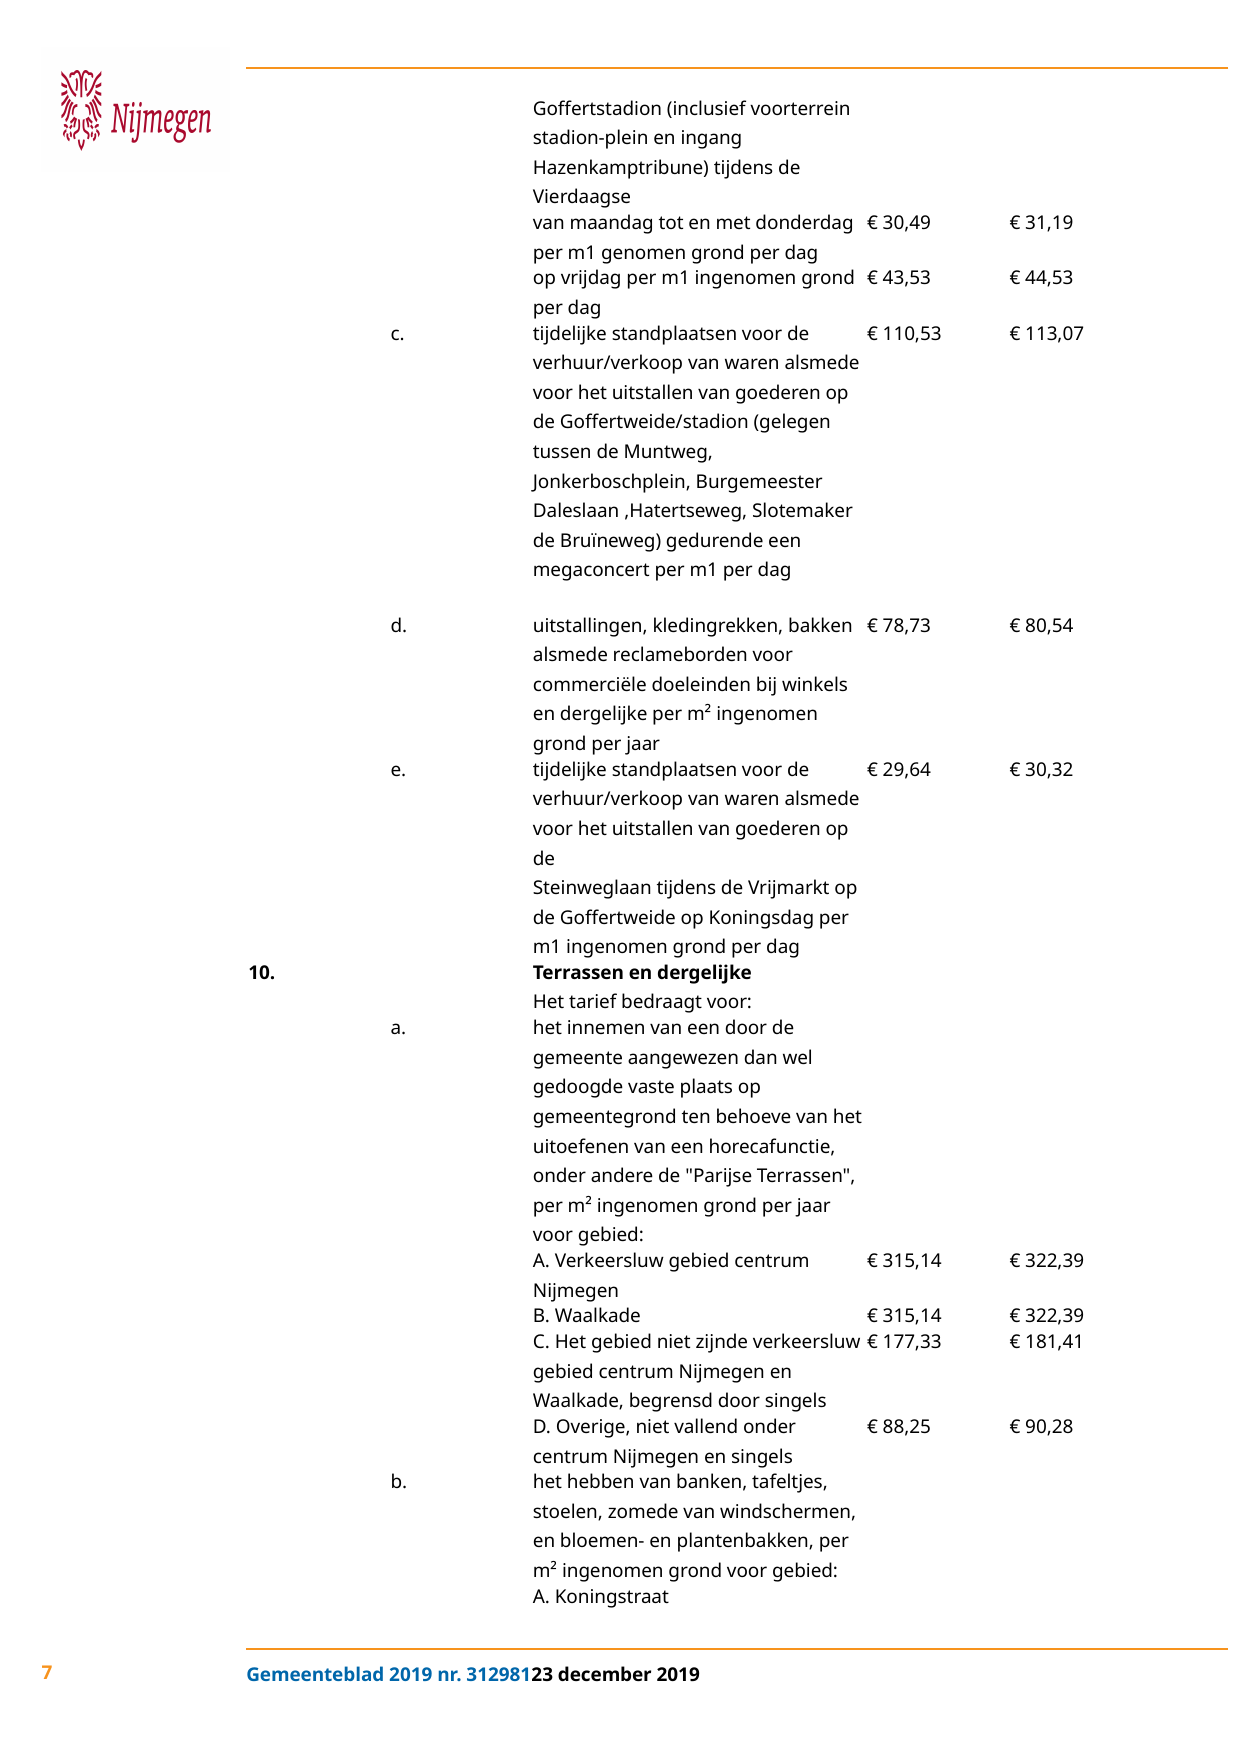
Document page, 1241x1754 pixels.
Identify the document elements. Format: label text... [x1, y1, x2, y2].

table_cell [1009, 95, 1152, 209]
table_cell € 177,33 [867, 1328, 1009, 1413]
table_cell D. Overige, niet vallend onder centrum Nijmegen en singels [533, 1413, 867, 1468]
table_cell € 181,41 [1009, 1328, 1152, 1413]
table_cell € 29,64 [867, 756, 1009, 959]
table_cell [248, 95, 390, 209]
table_cell A. Koningstraat [533, 1583, 867, 1609]
table_cell [248, 1303, 390, 1328]
table_cell [390, 959, 533, 1014]
table_cell € 44,53 [1009, 265, 1152, 320]
table_cell € 315,14 [867, 1247, 1009, 1303]
table_cell [248, 1413, 390, 1468]
table_cell [390, 1303, 533, 1328]
table_cell Goffertstadion (inclusief voorterrein stadion-plein en ingang Hazenkamptribune) tijdens de Vierdaagse [533, 95, 867, 209]
picture [41, 47, 231, 172]
table_cell [390, 209, 533, 264]
table_cell € 43,53 [867, 265, 1009, 320]
table_cell € 31,19 [1009, 209, 1152, 264]
table_cell € 113,07 [1009, 320, 1152, 612]
table_cell [248, 265, 390, 320]
table_cell € 88,25 [867, 1413, 1009, 1468]
table_cell [1009, 1015, 1152, 1247]
table_cell € 78,73 [867, 612, 1009, 756]
table_cell a. [390, 1015, 533, 1247]
table_cell d. [390, 612, 533, 756]
table_cell uitstallingen, kledingrekken, bakken alsmede reclameborden voor commerciële doeleinden bij winkels en dergelijke per m² ingenomen grond per jaar [533, 612, 867, 756]
table_cell € 110,53 [867, 320, 1009, 612]
table_cell [248, 209, 390, 264]
table_cell € 322,39 [1009, 1303, 1152, 1328]
table_cell [867, 1469, 1009, 1583]
table_cell € 30,32 [1009, 756, 1152, 959]
table_cell C. Het gebied niet zijnde verkeersluw gebied centrum Nijmegen en Waalkade, begrensd door singels [533, 1328, 867, 1413]
table_cell [248, 1583, 390, 1609]
table_cell [1009, 959, 1152, 1014]
table_cell B. Waalkade [533, 1303, 867, 1328]
table_cell [248, 1015, 390, 1247]
table_cell het innemen van een door de gemeente aangewezen dan wel gedoogde vaste plaats op gemeentegrond ten behoeve van het uitoefenen van een horecafunctie, onder andere de "Parijse Terrassen", per m² ingenomen grond per jaar voor gebied: [533, 1015, 867, 1247]
table_cell € 80,54 [1009, 612, 1152, 756]
table_cell [248, 1469, 390, 1583]
table_cell [390, 1328, 533, 1413]
table_cell € 90,28 [1009, 1413, 1152, 1468]
table_cell [248, 1247, 390, 1303]
table_cell c. [390, 320, 533, 612]
table_cell € 322,39 [1009, 1247, 1152, 1303]
table_cell [1009, 1469, 1152, 1583]
table_cell [867, 1583, 1009, 1609]
table_cell [248, 1328, 390, 1413]
table_cell e. [390, 756, 533, 959]
table_cell [248, 320, 390, 612]
table_cell [1009, 1583, 1152, 1609]
table_cell € 315,14 [867, 1303, 1009, 1328]
table_cell tijdelijke standplaatsen voor de verhuur/verkoop van waren alsmede voor het uitstallen van goederen op de Goffertweide/stadion (gelegen tussen de Muntweg, Jonkerboschplein, Burgemeester Daleslaan ,Hatertseweg, Slotemaker de Bruïneweg) gedurende een megaconcert per m1 per dag [533, 320, 867, 612]
table_cell € 30,49 [867, 209, 1009, 264]
table_cell Terrassen en dergelijke Het tarief bedraagt voor: [533, 959, 867, 1014]
table_cell [390, 1247, 533, 1303]
table_cell [390, 1413, 533, 1468]
table_cell [248, 756, 390, 959]
table_cell [867, 959, 1009, 1014]
table_cell tijdelijke standplaatsen voor de verhuur/verkoop van waren alsmede voor het uitstallen van goederen op de Steinweglaan tijdens de Vrijmarkt op de Goffertweide op Koningsdag per m1 ingenomen grond per dag [533, 756, 867, 959]
table_cell op vrijdag per m1 ingenomen grond per dag [533, 265, 867, 320]
table_cell [248, 612, 390, 756]
table_cell [867, 95, 1009, 209]
table_cell A. Verkeersluw gebied centrum Nijmegen [533, 1247, 867, 1303]
table_cell [390, 95, 533, 209]
table_cell het hebben van banken, tafeltjes, stoelen, zomede van windschermen, en bloemen- en plantenbakken, per m² ingenomen grond voor gebied: [533, 1469, 867, 1583]
table_cell [390, 265, 533, 320]
table_cell van maandag tot en met donderdag per m1 genomen grond per dag [533, 209, 867, 264]
table_cell 10. [248, 959, 390, 1014]
table_cell [867, 1015, 1009, 1247]
table_cell b. [390, 1469, 533, 1583]
table_cell [390, 1583, 533, 1609]
